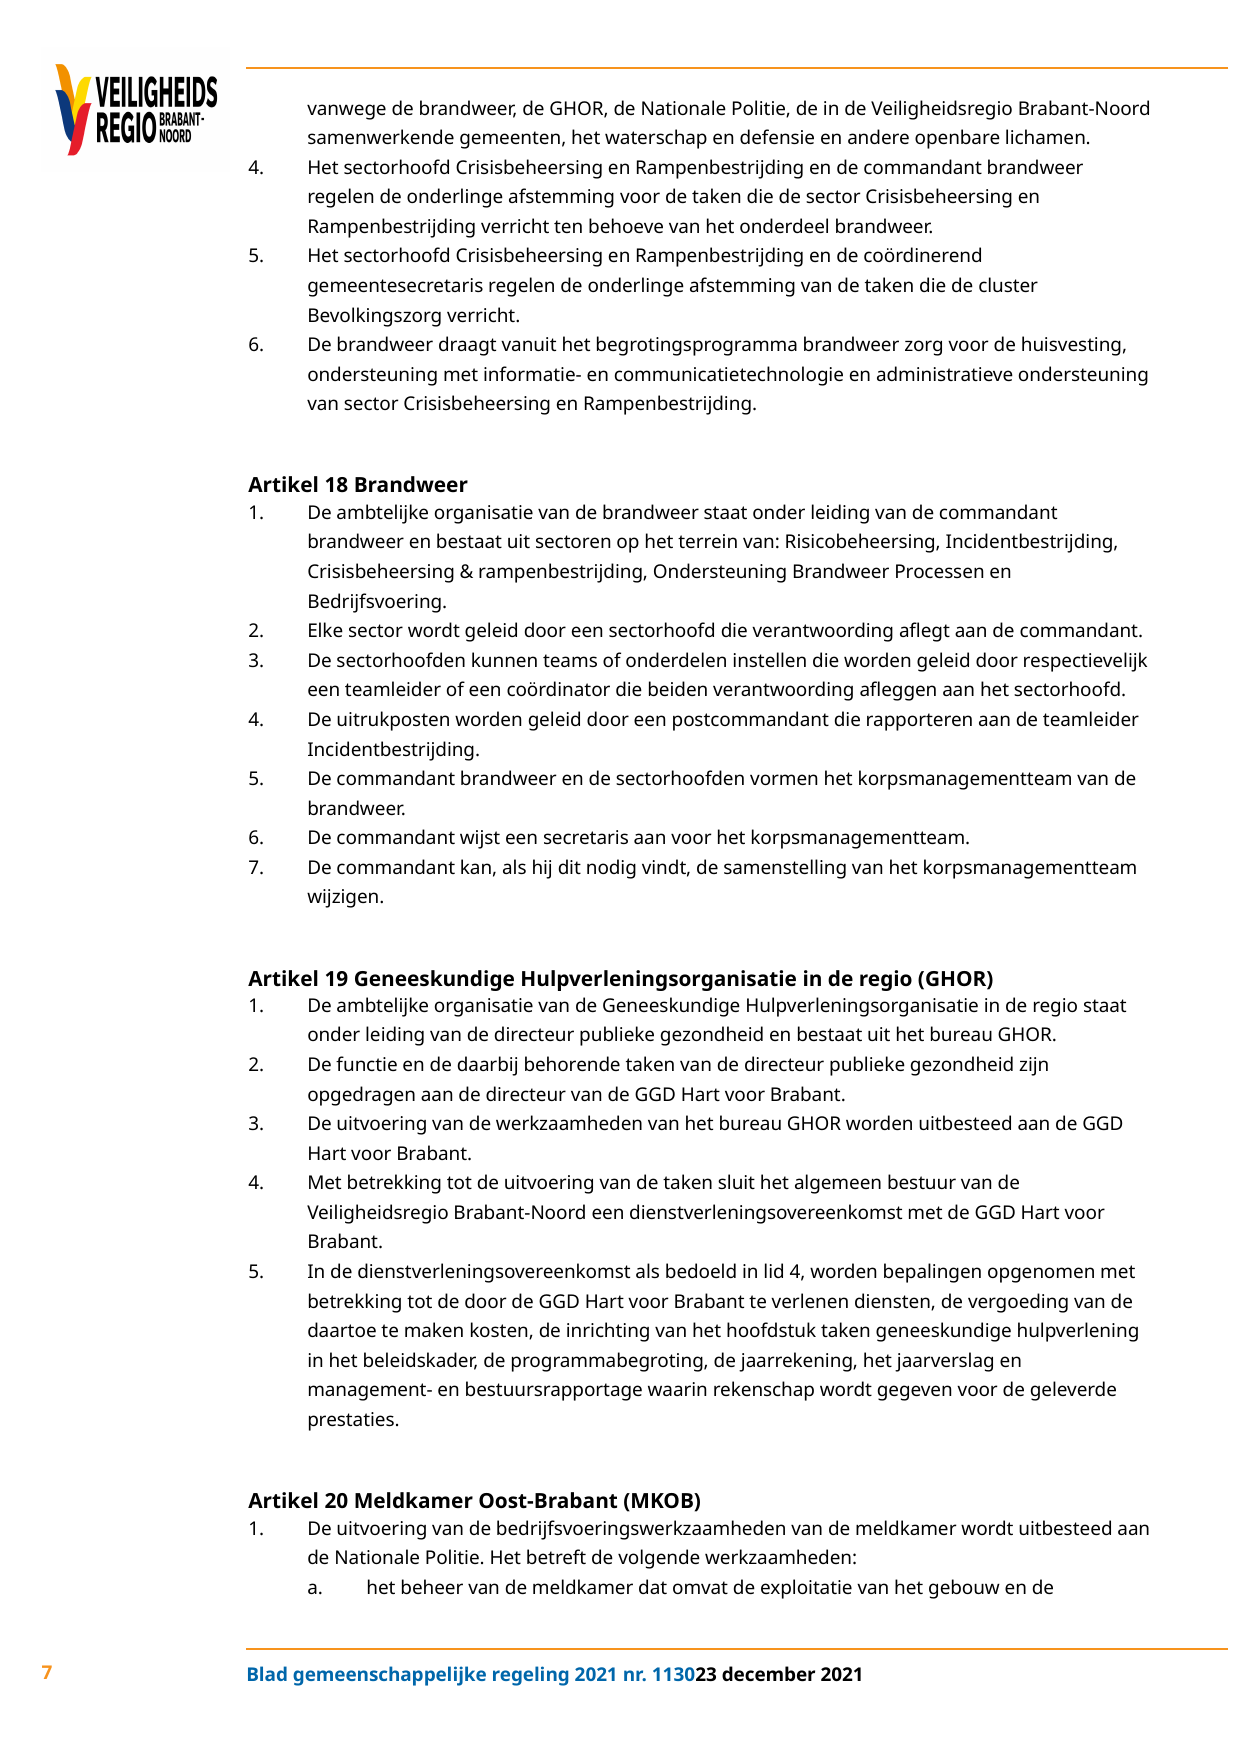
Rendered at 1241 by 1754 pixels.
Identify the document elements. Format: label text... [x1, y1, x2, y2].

list De sectorhoofden kunnen teams of onderdelen instellen die worden geleid door respectievelijk een teamleider of een coördinator die beiden verantwoording afleggen aan het sectorhoofd. [248, 647, 1152, 702]
list De uitrukposten worden geleid door een postcommandant die rapporteren aan de teamleider Incidentbestrijding. [248, 706, 1152, 761]
list De ambtelijke organisatie van de Geneeskundige Hulpverleningsorganisatie in de regio staat onder leiding van de directeur publieke gezondheid en bestaat uit het bureau GHOR. [248, 992, 1152, 1047]
list De uitvoering van de bedrijfsvoeringswerkzaamheden van de meldkamer wordt uitbesteed aan de Nationale Politie. Het betreft de volgende werkzaamheden: [248, 1515, 1152, 1570]
list De ambtelijke organisatie van de brandweer staat onder leiding van de commandant brandweer en bestaat uit sectoren op het terrein van: Risicobeheersing, Incidentbestrijding, Crisisbeheersing & rampenbestrijding, Ondersteuning Brandweer Processen en Bedrijfsvoering. [248, 499, 1152, 613]
list De commandant brandweer en de sectorhoofden vormen het korpsmanagementteam van de brandweer. [248, 765, 1152, 821]
text Artikel 18 Brandweer [248, 471, 1152, 499]
list Elke sector wordt geleid door een sectorhoofd die verantwoording aflegt aan de commandant. [248, 617, 1152, 643]
list vanwege de brandweer, de GHOR, de Nationale Politie, de in de Veiligheidsregio Brabant-Noord samenwerkende gemeenten, het waterschap en defensie en andere openbare lichamen. [248, 95, 1152, 150]
list Met betrekking tot de uitvoering van de taken sluit het algemeen bestuur van de Veiligheidsregio Brabant-Noord een dienstverleningsovereenkomst met de GGD Hart voor Brabant. [248, 1169, 1152, 1254]
list De uitvoering van de werkzaamheden van het bureau GHOR worden uitbesteed aan de GGD Hart voor Brabant. [248, 1110, 1152, 1166]
list Het sectorhoofd Crisisbeheersing en Rampenbestrijding en de commandant brandweer regelen de onderlinge afstemming voor de taken die de sector Crisisbeheersing en Rampenbestrijding verricht ten behoeve van het onderdeel brandweer. [248, 154, 1152, 239]
list De commandant wijst een secretaris aan voor het korpsmanagementteam. [248, 824, 1152, 850]
list De commandant kan, als hij dit nodig vindt, de samenstelling van het korpsmanagementteam wijzigen. [248, 854, 1152, 909]
list De brandweer draagt vanuit het begrotingsprogramma brandweer zorg voor de huisvesting, ondersteuning met informatie- en communicatietechnologie en administratieve ondersteuning van sector Crisisbeheersing en Rampenbestrijding. [248, 331, 1152, 416]
list het beheer van de meldkamer dat omvat de exploitatie van het gebouw en de [307, 1574, 1152, 1599]
text Artikel 19 Geneeskundige Hulpverleningsorganisatie in de regio (GHOR) [248, 964, 1152, 992]
list In de dienstverleningsovereenkomst als bedoeld in lid 4, worden bepalingen opgenomen met betrekking tot de door de GGD Hart voor Brabant te verlenen diensten, de vergoeding van de daartoe te maken kosten, de inrichting van het hoofdstuk taken geneeskundige hulpverlening in het beleidskader, de programmabegroting, de jaarrekening, het jaarverslag en management- en bestuursrapportage waarin rekenschap wordt gegeven voor de geleverde prestaties. [248, 1258, 1152, 1432]
picture [41, 47, 231, 172]
list De functie en de daarbij behorende taken van de directeur publieke gezondheid zijn opgedragen aan de directeur van de GGD Hart voor Brabant. [248, 1051, 1152, 1107]
text Artikel 20 Meldkamer Oost-Brabant (MKOB) [248, 1486, 1152, 1515]
list Het sectorhoofd Crisisbeheersing en Rampenbestrijding en de coördinerend gemeentesecretaris regelen de onderlinge afstemming van de taken die de cluster Bevolkingszorg verricht. [248, 243, 1152, 328]
